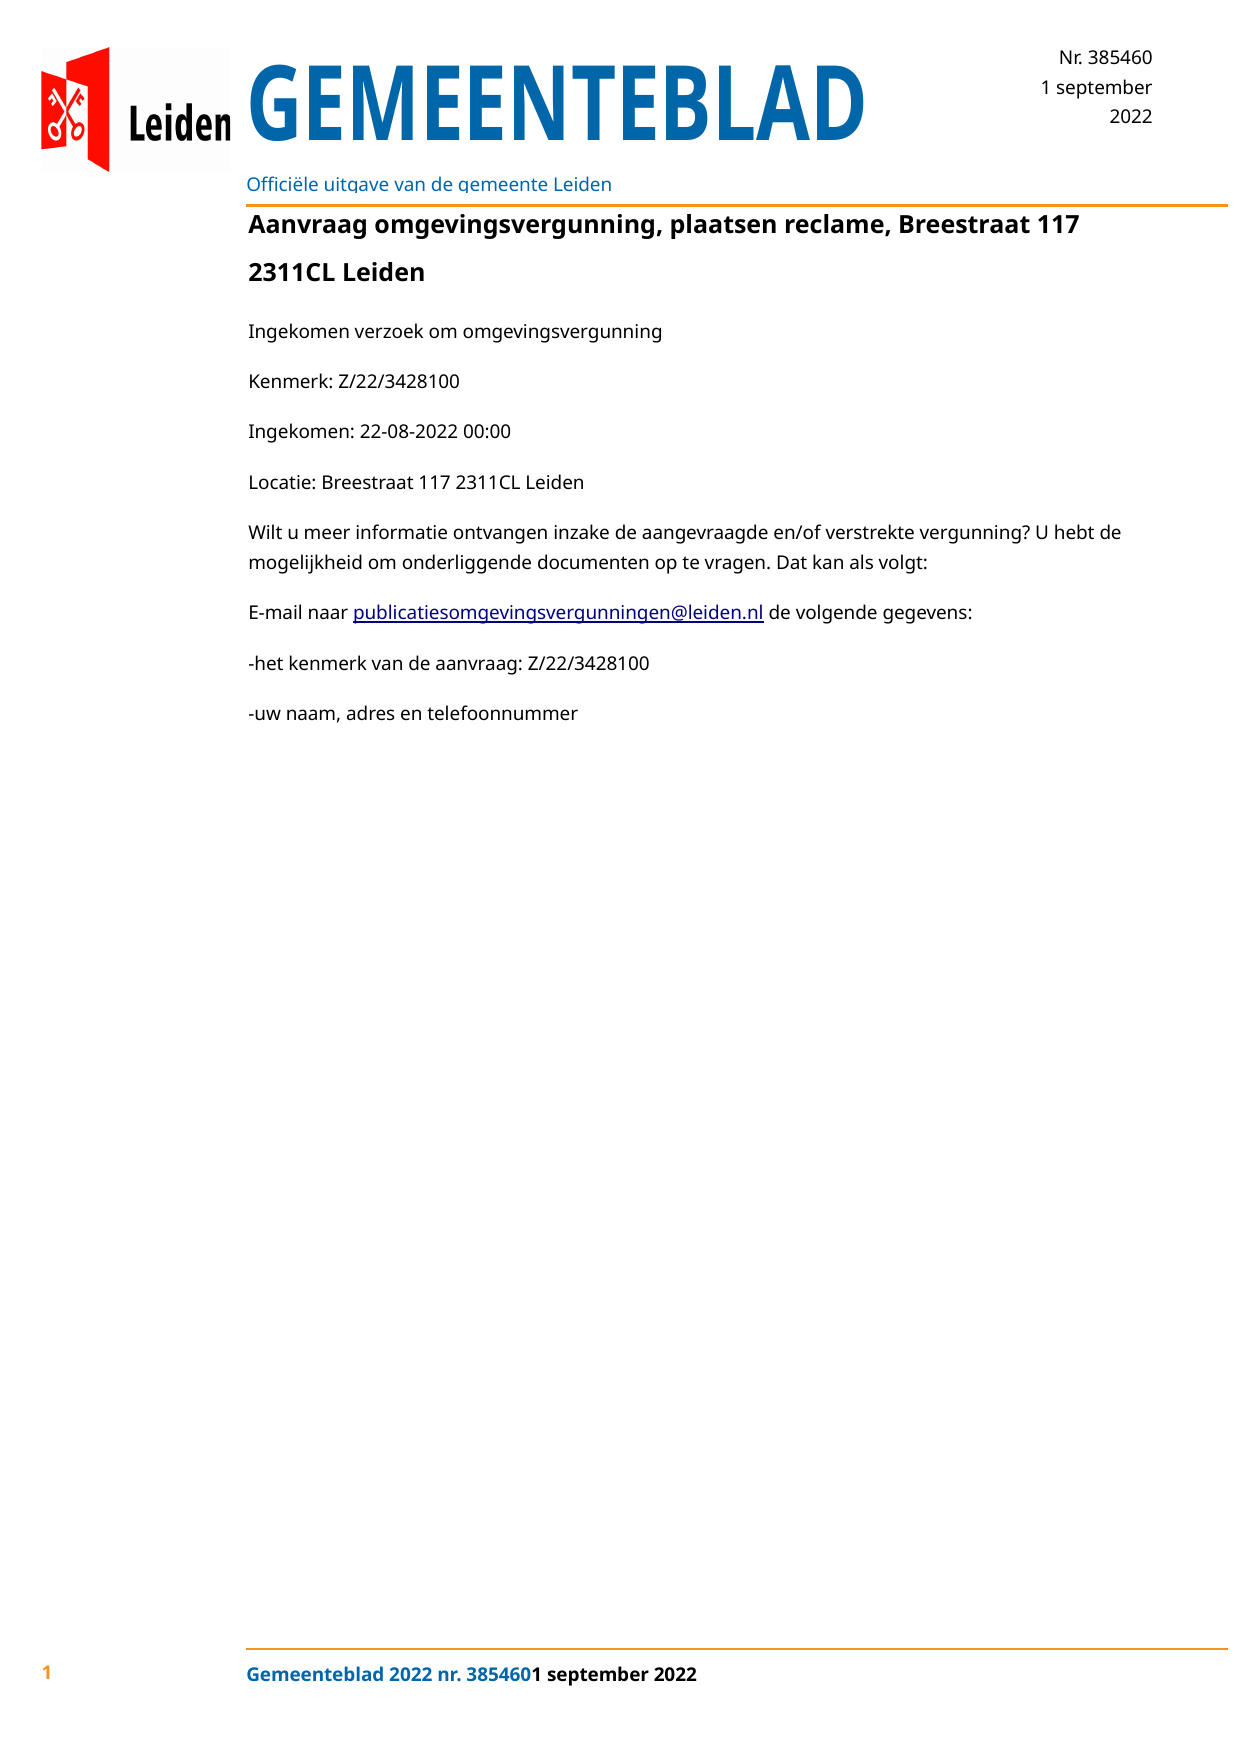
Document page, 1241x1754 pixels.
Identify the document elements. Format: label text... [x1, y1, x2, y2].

text Ingekomen verzoek om omgevingsvergunning [248, 318, 1152, 344]
text Ingekomen: 22-08-2022 00:00 [248, 419, 1152, 444]
text Wilt u meer informatie ontvangen inzake de aangevraagde en/of verstrekte vergunning? U hebt de mogelijkheid om onderliggende documenten op te vragen. Dat kan als volgt: [248, 519, 1152, 575]
text -het kenmerk van de aanvraag: Z/22/3428100 [248, 650, 1152, 676]
text E-mail naar publicatiesomgevingsvergunningen@leiden.nl de volgende gegevens: [248, 599, 1152, 625]
text -uw naam, adres en telefoonnummer [248, 700, 1152, 726]
text Aanvraag omgevingsvergunning, plaatsen reclame, Breestraat 117 2311CL Leiden [248, 207, 1152, 288]
text Kenmerk: Z/22/3428100 [248, 368, 1152, 394]
text Locatie: Breestraat 117 2311CL Leiden [248, 469, 1152, 495]
picture [41, 47, 231, 172]
